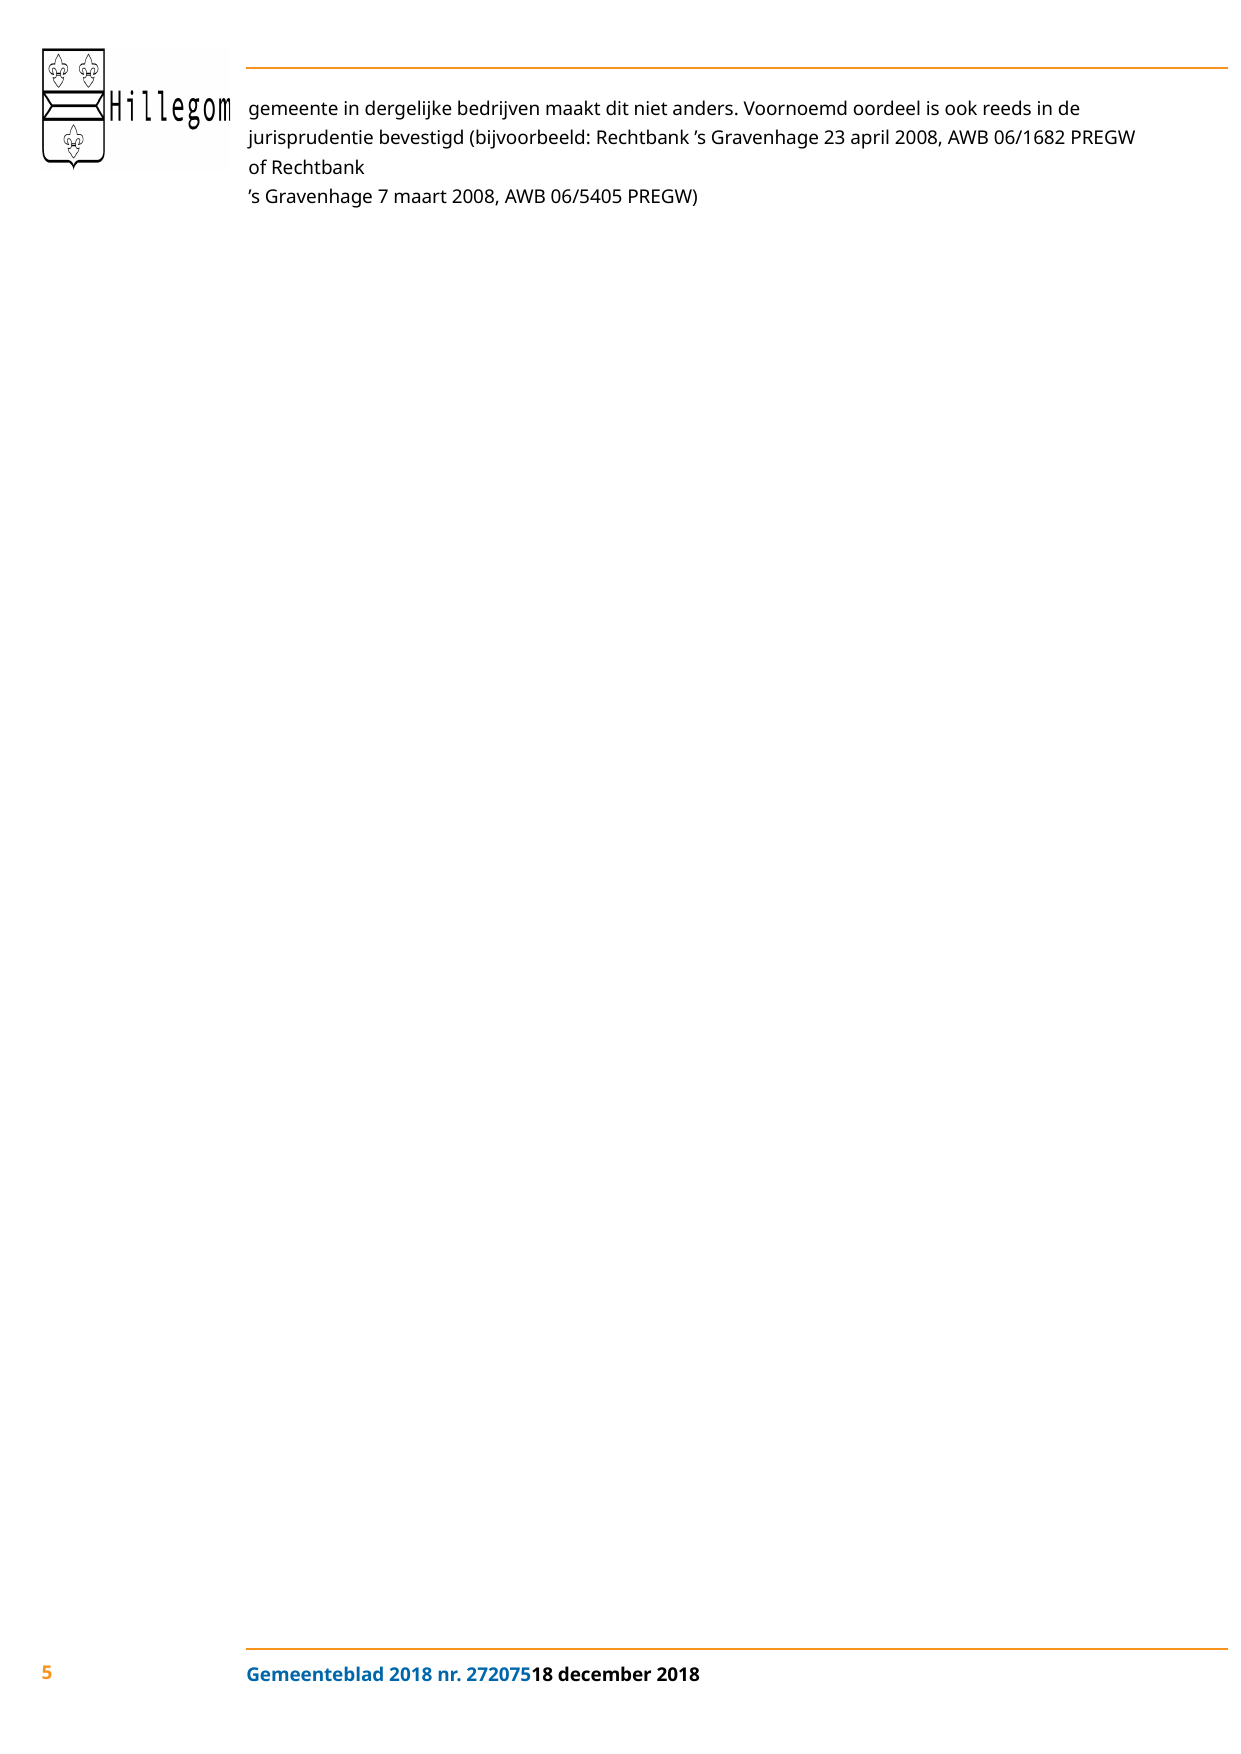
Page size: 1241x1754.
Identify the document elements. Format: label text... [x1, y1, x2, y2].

picture [41, 47, 231, 172]
text ’s Gravenhage 7 maart 2008, AWB 06/5405 PREGW) [248, 183, 1152, 209]
text gemeente in dergelijke bedrijven maakt dit niet anders. Voornoemd oordeel is ook reeds in de jurisprudentie bevestigd (bijvoorbeeld: Rechtbank ’s Gravenhage 23 april 2008, AWB 06/1682 PREGW of Rechtbank [248, 95, 1152, 180]
